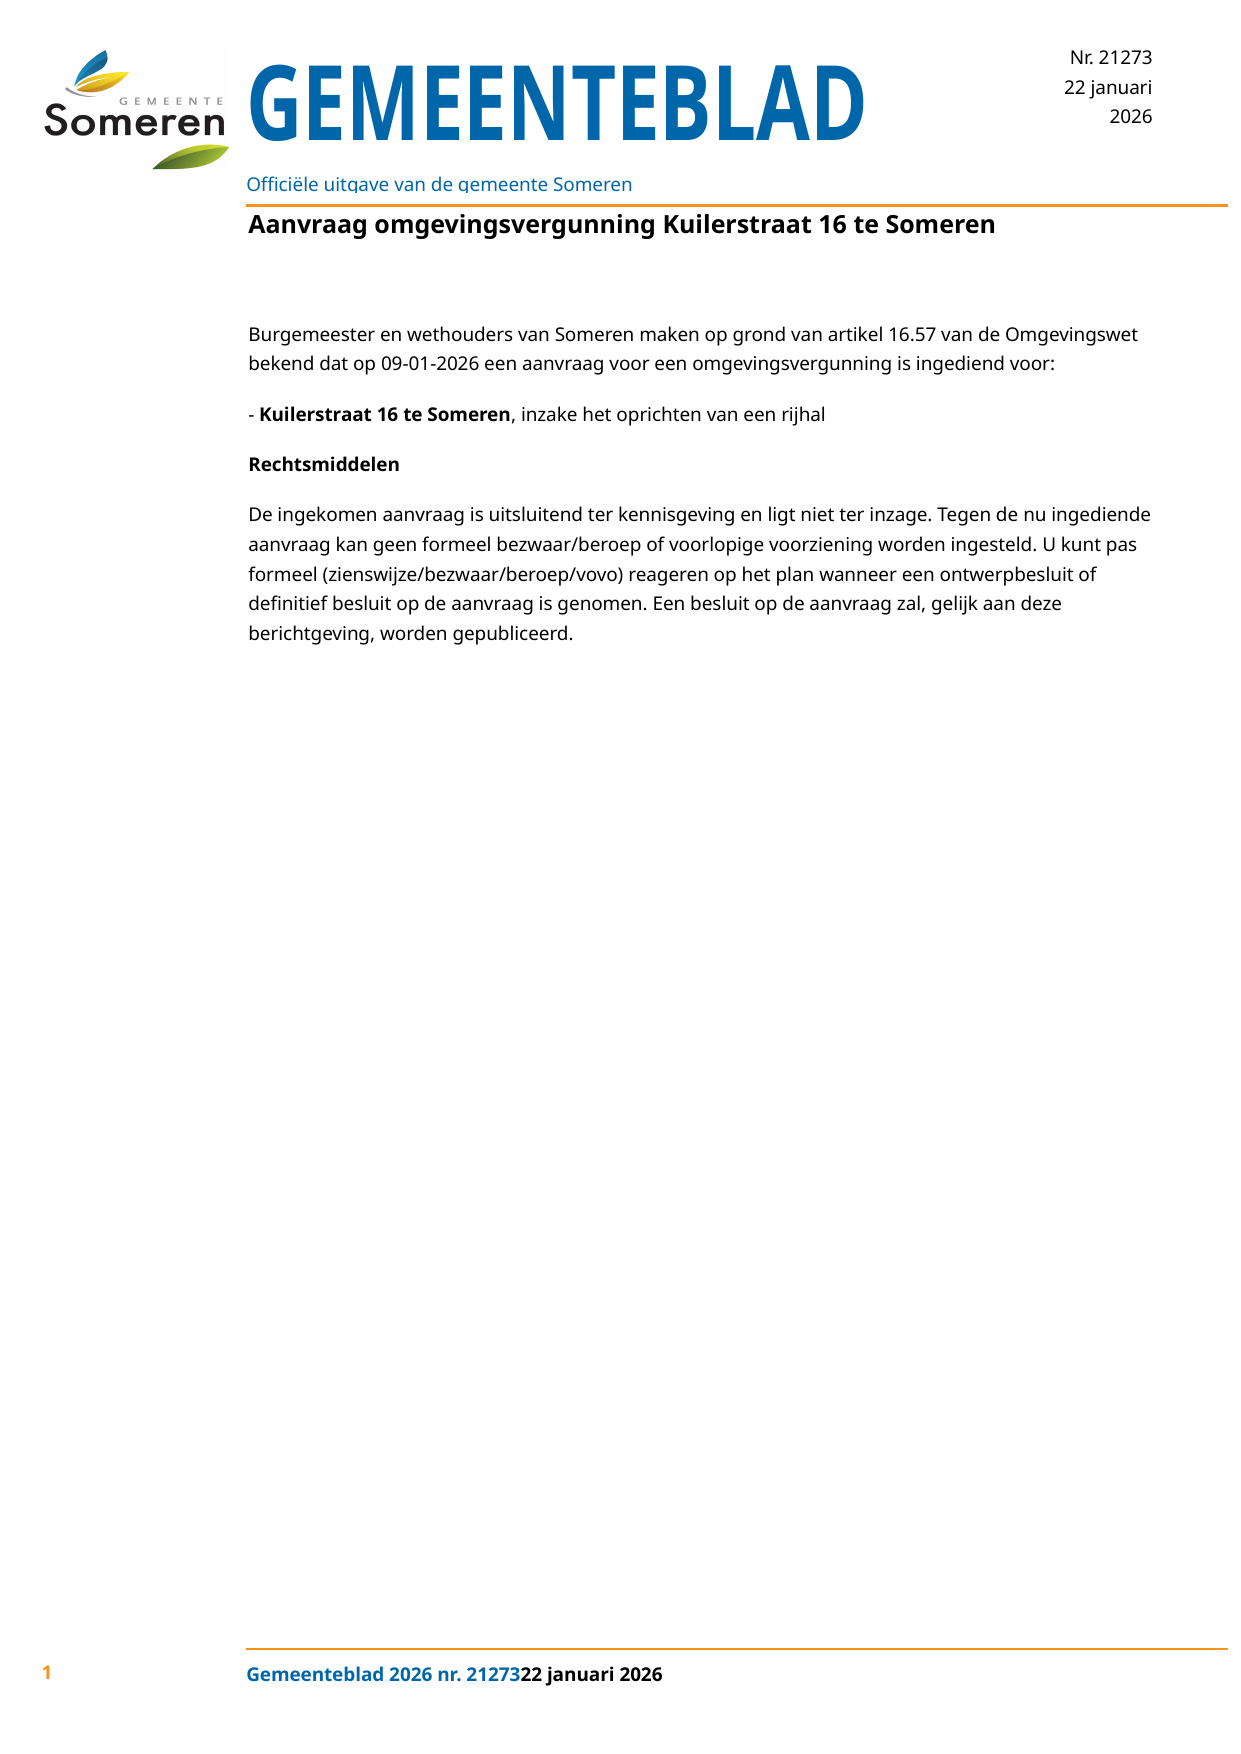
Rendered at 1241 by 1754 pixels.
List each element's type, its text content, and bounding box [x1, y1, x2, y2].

text Aanvraag omgevingsvergunning Kuilerstraat 16 te Someren [248, 207, 1152, 241]
text De ingekomen aanvraag is uitsluitend ter kennisgeving en ligt niet ter inzage. Tegen de nu ingediende aanvraag kan geen formeel bezwaar/beroep of voorlopige voorziening worden ingesteld. U kunt pas formeel (zienswijze/bezwaar/beroep/vovo) reageren op het plan wanneer een ontwerpbesluit of definitief besluit op de aanvraag is genomen. Een besluit op de aanvraag zal, gelijk aan deze berichtgeving, worden gepubliceerd. [248, 502, 1152, 646]
picture [41, 47, 231, 172]
text Rechtsmiddelen [248, 451, 1152, 477]
text Burgemeester en wethouders van Someren maken op grond van artikel 16.57 van de Omgevingswet bekend dat op 09-01-2026 een aanvraag voor een omgevingsvergunning is ingediend voor: [248, 321, 1152, 376]
text - Kuilerstraat 16 te Someren, inzake het oprichten van een rijhal [248, 401, 1152, 426]
